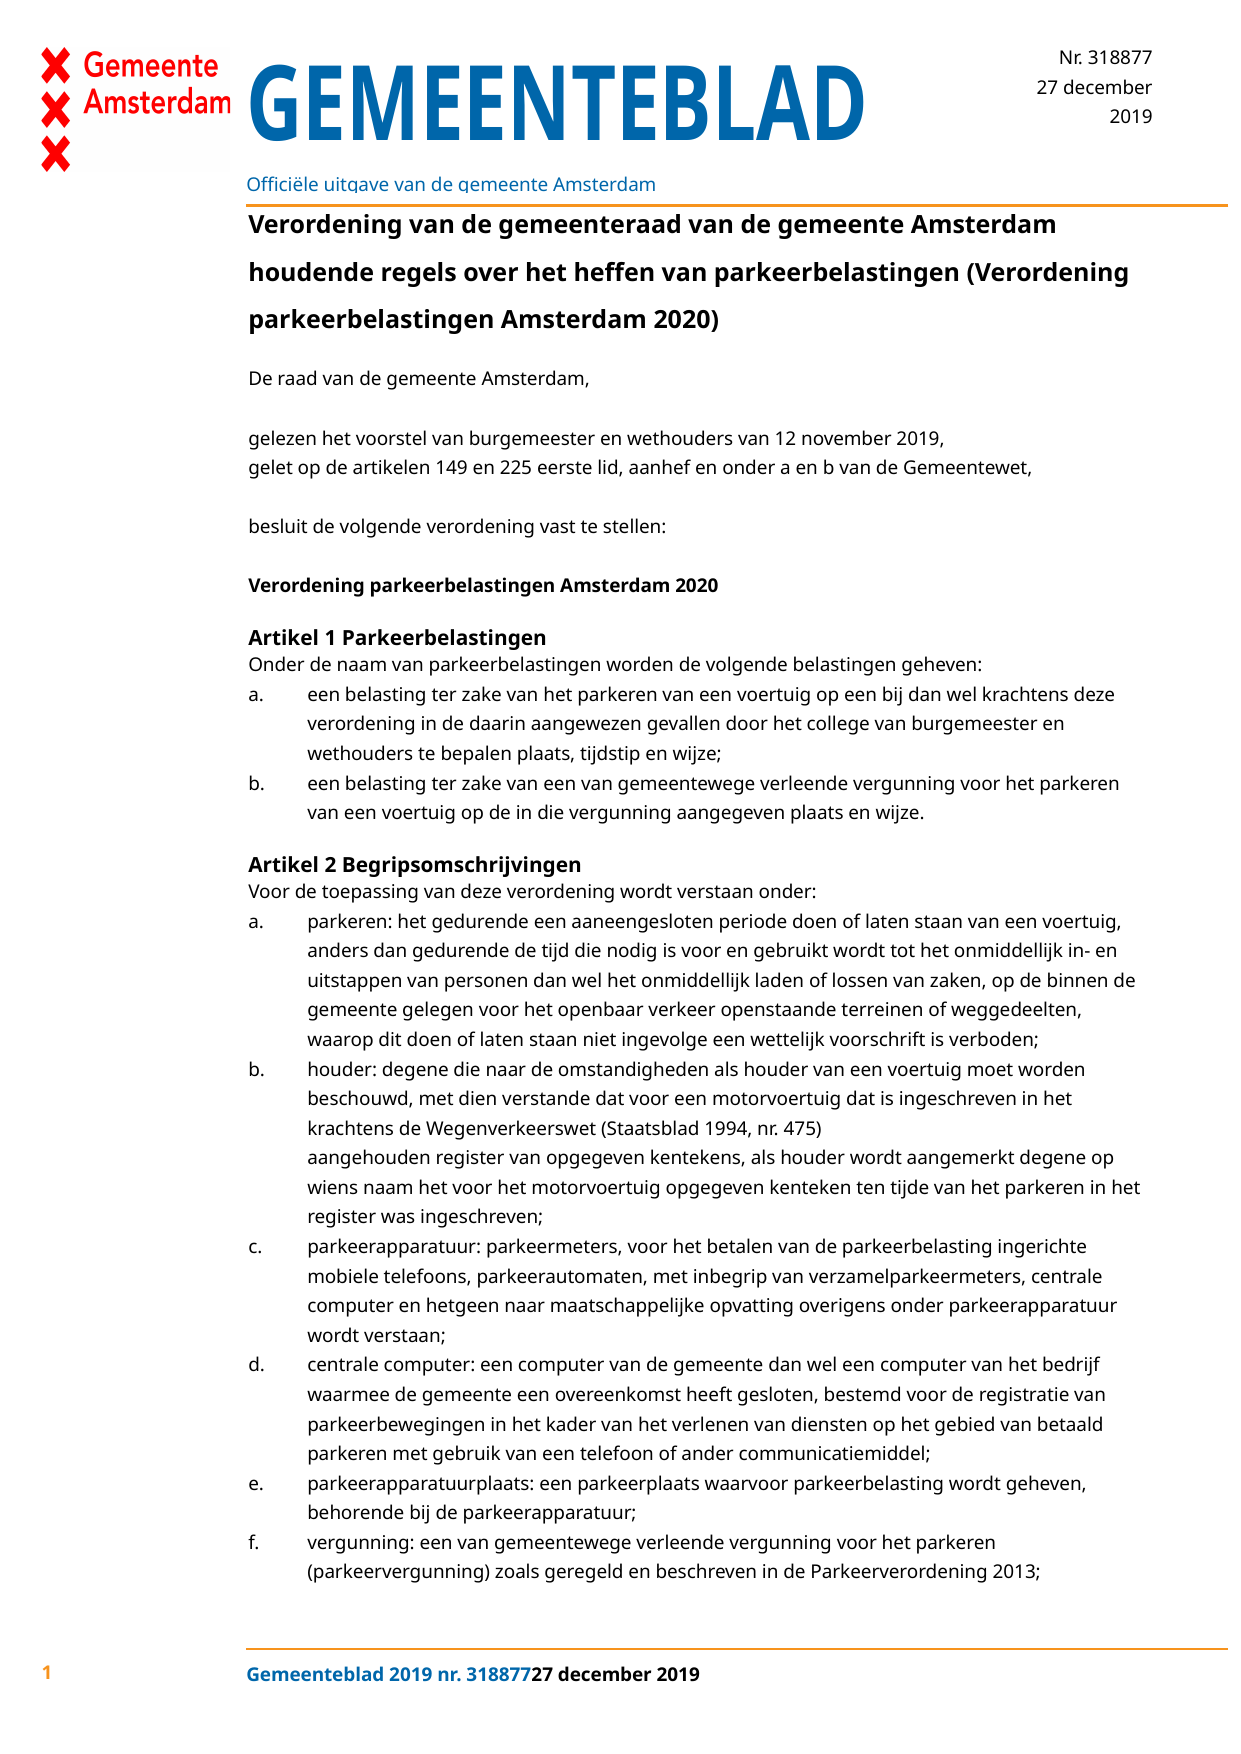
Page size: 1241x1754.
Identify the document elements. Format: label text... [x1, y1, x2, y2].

list een belasting ter zake van het parkeren van een voertuig op een bij dan wel krachtens deze verordening in de daarin aangewezen gevallen door het college van burgemeester en wethouders te bepalen plaats, tijdstip en wijze; [248, 681, 1152, 766]
text Artikel 2 Begripsomschrijvingen [248, 850, 1152, 878]
list een belasting ter zake van een van gemeentewege verleende vergunning voor het parkeren van een voertuig op de in die vergunning aangegeven plaats en wijze. [248, 770, 1152, 825]
text gelezen het voorstel van burgemeester en wethouders van 12 november 2019, [248, 425, 1152, 450]
list parkeren: het gedurende een aaneengesloten periode doen of laten staan van een voertuig, anders dan gedurende de tijd die nodig is voor en gebruikt wordt tot het onmiddellijk in- en uitstappen van personen dan wel het onmiddellijk laden of lossen van zaken, op de binnen de gemeente gelegen voor het openbaar verkeer openstaande terreinen of weggedeelten, waarop dit doen of laten staan niet ingevolge een wettelijk voorschrift is verboden; [248, 908, 1152, 1052]
list centrale computer: een computer van de gemeente dan wel een computer van het bedrijf waarmee de gemeente een overeenkomst heeft gesloten, bestemd voor de registratie van parkeerbewegingen in het kader van het verlenen van diensten op het gebied van betaald parkeren met gebruik van een telefoon of ander communicatiemiddel; [248, 1352, 1152, 1466]
list parkeerapparatuurplaats: een parkeerplaats waarvoor parkeerbelasting wordt geheven, behorende bij de parkeerapparatuur; [248, 1470, 1152, 1525]
list parkeerapparatuur: parkeermeters, voor het betalen van de parkeerbelasting ingerichte mobiele telefoons, parkeerautomaten, met inbegrip van verzamelparkeermeters, centrale computer en hetgeen naar maatschappelijke opvatting overigens onder parkeerapparatuur wordt verstaan; [248, 1233, 1152, 1348]
text Artikel 1 Parkeerbelastingen [248, 623, 1152, 651]
text De raad van de gemeente Amsterdam, [248, 366, 1152, 391]
list aangehouden register van opgegeven kentekens, als houder wordt aangemerkt degene op wiens naam het voor het motorvoertuig opgegeven kenteken ten tijde van het parkeren in het register was ingeschreven; [248, 1144, 1152, 1229]
list vergunning: een van gemeentewege verleende vergunning voor het parkeren (parkeervergunning) zoals geregeld en beschreven in de Parkeerverordening 2013; [248, 1529, 1152, 1584]
text Voor de toepassing van deze verordening wordt verstaan onder: [248, 878, 1152, 904]
picture [41, 47, 231, 172]
text besluit de volgende verordening vast te stellen: [248, 513, 1152, 539]
text Verordening van de gemeenteraad van de gemeente Amsterdam houdende regels over het heffen van parkeerbelastingen (Verordening parkeerbelastingen Amsterdam 2020) [248, 207, 1152, 336]
text Verordening parkeerbelastingen Amsterdam 2020 [248, 573, 1152, 598]
list houder: degene die naar de omstandigheden als houder van een voertuig moet worden beschouwd, met dien verstande dat voor een motorvoertuig dat is ingeschreven in het krachtens de Wegenverkeerswet (Staatsblad 1994, nr. 475) [248, 1056, 1152, 1141]
text Onder de naam van parkeerbelastingen worden de volgende belastingen geheven: [248, 651, 1152, 677]
text gelet op de artikelen 149 en 225 eerste lid, aanhef en onder a en b van de Gemeentewet, [248, 454, 1152, 480]
